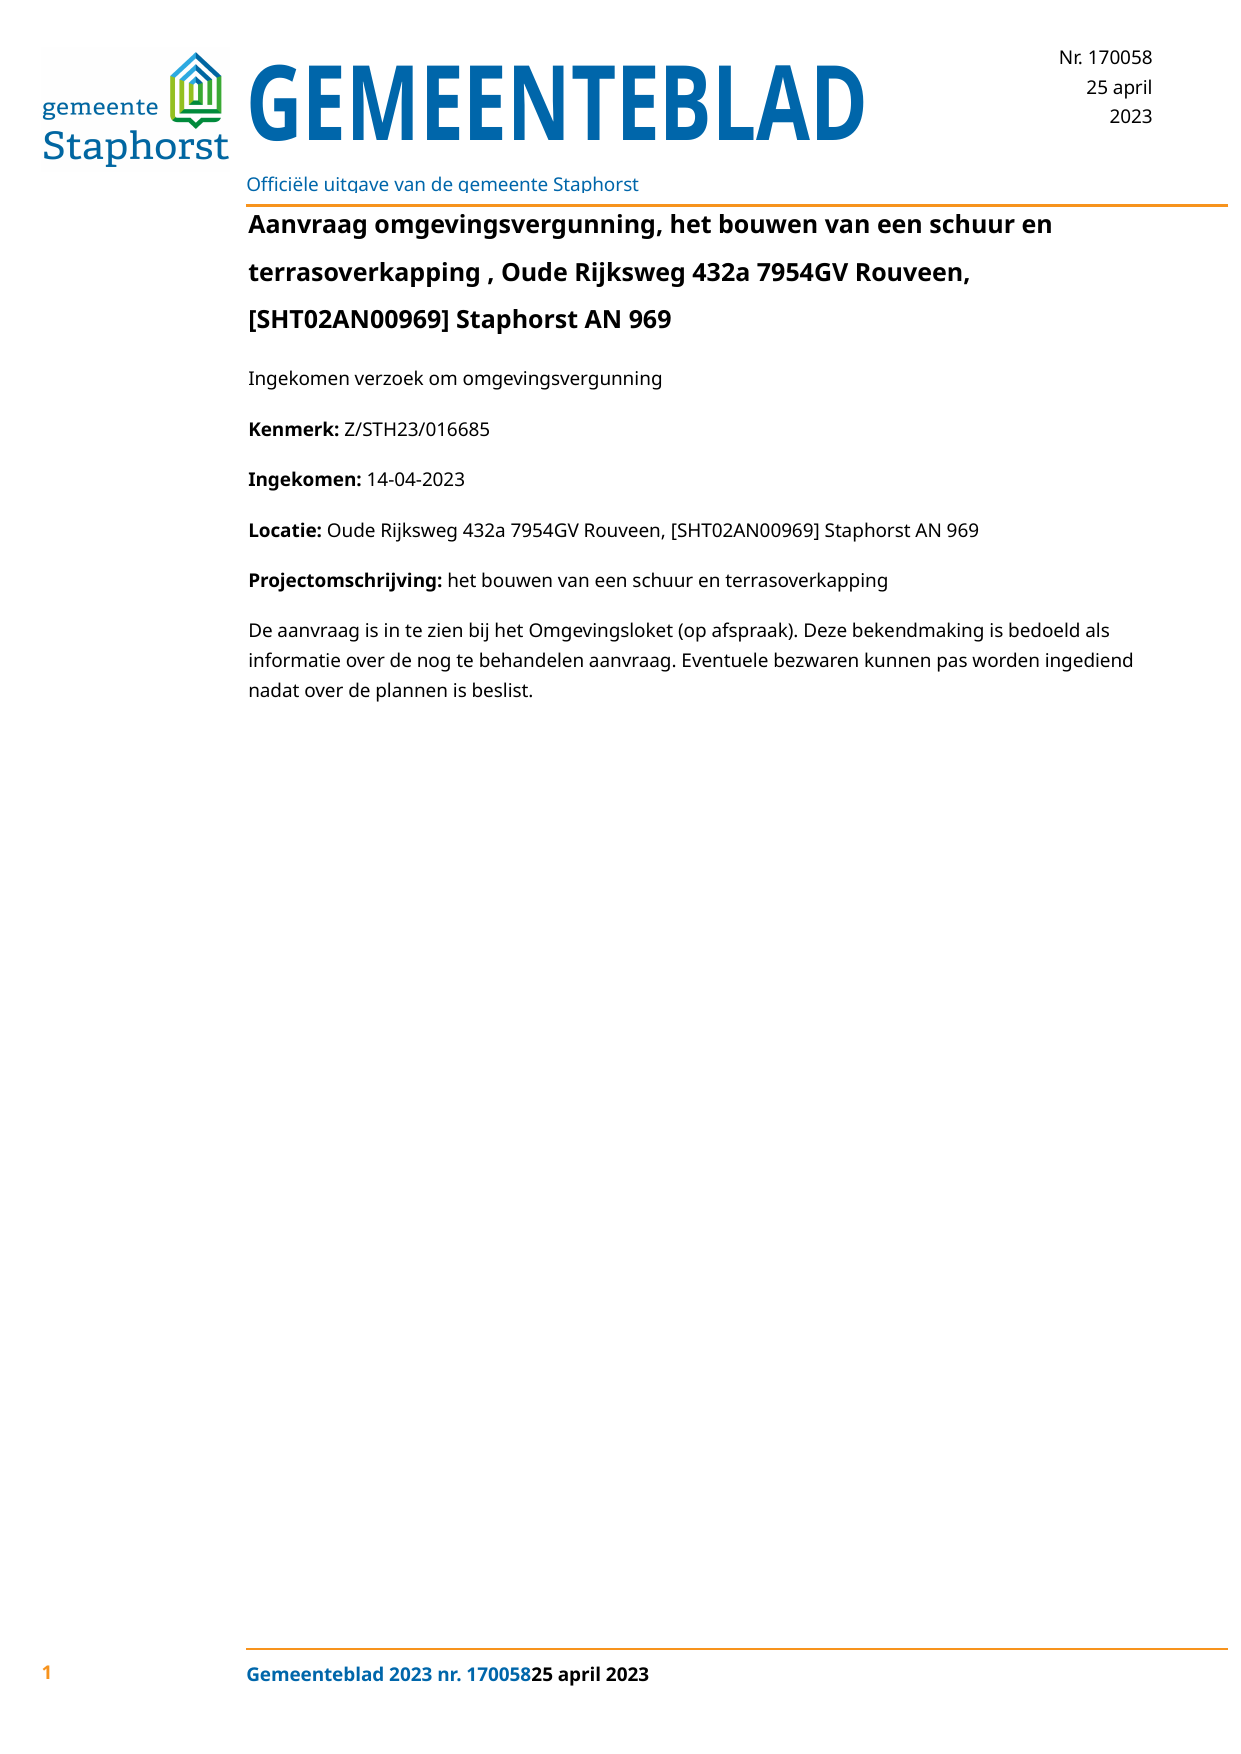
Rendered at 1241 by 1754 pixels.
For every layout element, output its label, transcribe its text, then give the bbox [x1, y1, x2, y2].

picture [41, 47, 231, 172]
text De aanvraag is in te zien bij het Omgevingsloket (op afspraak). Deze bekendmaking is bedoeld als informatie over de nog te behandelen aanvraag. Eventuele bezwaren kunnen pas worden ingediend nadat over de plannen is beslist. [248, 618, 1152, 702]
text Ingekomen verzoek om omgevingsvergunning [248, 366, 1152, 391]
text Projectomschrijving: het bouwen van een schuur en terrasoverkapping [248, 567, 1152, 593]
text Kenmerk: Z/STH23/016685 [248, 416, 1152, 442]
text Ingekomen: 14-04-2023 [248, 466, 1152, 492]
text Aanvraag omgevingsvergunning, het bouwen van een schuur en terrasoverkapping , Oude Rijksweg 432a 7954GV Rouveen, [SHT02AN00969] Staphorst AN 969 [248, 207, 1152, 336]
text Locatie: Oude Rijksweg 432a 7954GV Rouveen, [SHT02AN00969] Staphorst AN 969 [248, 517, 1152, 542]
